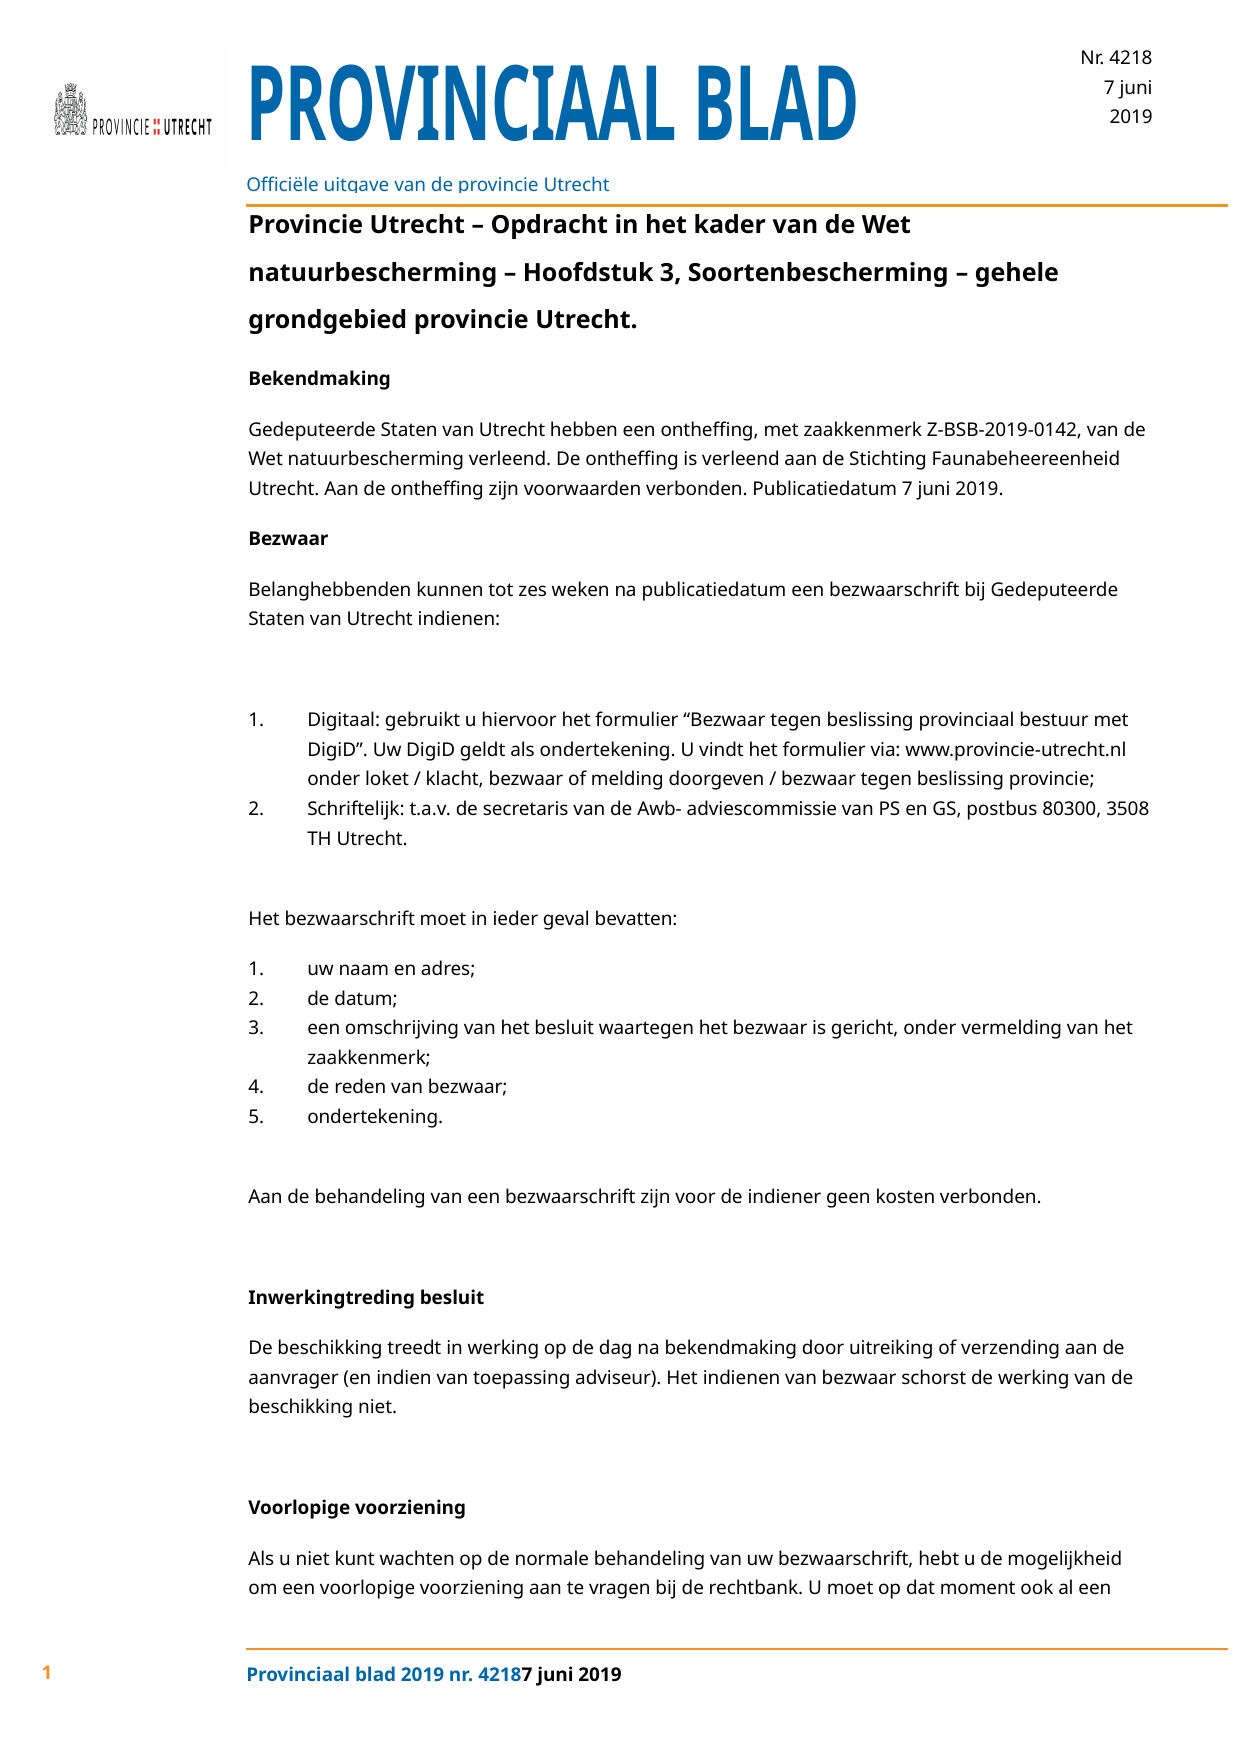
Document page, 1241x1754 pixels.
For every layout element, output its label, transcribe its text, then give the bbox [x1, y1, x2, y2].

text Inwerkingtreding besluit [248, 1284, 1152, 1309]
text Het bezwaarschrift moet in ieder geval bevatten: [248, 905, 1152, 930]
text Aan de behandeling van een bezwaarschrift zijn voor de indiener geen kosten verbonden. [248, 1183, 1152, 1209]
picture [41, 47, 231, 172]
text De beschikking treedt in werking op de dag na bekendmaking door uitreiking of verzending aan de aanvrager (en indien van toepassing adviseur). Het indienen van bezwaar schorst de werking van de beschikking niet. [248, 1334, 1152, 1419]
text Als u niet kunt wachten op de normale behandeling van uw bezwaarschrift, hebt u de mogelijkheid om een voorlopige voorziening aan te vragen bij de rechtbank. U moet op dat moment ook al een [248, 1545, 1152, 1600]
text Voorlopige voorziening [248, 1494, 1152, 1520]
list de reden van bezwaar; [248, 1073, 1152, 1099]
list een omschrijving van het besluit waartegen het bezwaar is gericht, onder vermelding van het zaakkenmerk; [248, 1014, 1152, 1069]
list de datum; [248, 985, 1152, 1010]
text Provincie Utrecht – Opdracht in het kader van de Wet natuurbescherming – Hoofdstuk 3, Soortenbescherming – gehele grondgebied provincie Utrecht. [248, 207, 1152, 336]
text Belanghebbenden kunnen tot zes weken na publicatiedatum een bezwaarschrift bij Gedeputeerde Staten van Utrecht indienen: [248, 576, 1152, 631]
list ondertekening. [248, 1103, 1152, 1129]
list Schriftelijk: t.a.v. de secretaris van de Awb- adviescommissie van PS en GS, postbus 80300, 3508 TH Utrecht. [248, 795, 1152, 850]
text Bekendmaking [248, 366, 1152, 391]
list Digitaal: gebruikt u hiervoor het formulier “Bezwaar tegen beslissing provinciaal bestuur met DigiD”. Uw DigiD geldt als ondertekening. U vindt het formulier via: www.provincie-utrecht.nl onder loket / klacht, bezwaar of melding doorgeven / bezwaar tegen beslissing provincie; [248, 706, 1152, 791]
text Bezwaar [248, 526, 1152, 551]
list uw naam en adres; [248, 955, 1152, 981]
text Gedeputeerde Staten van Utrecht hebben een ontheffing, met zaakkenmerk Z-BSB-2019-0142, van de Wet natuurbescherming verleend. De ontheffing is verleend aan de Stichting Faunabeheereenheid Utrecht. Aan de ontheffing zijn voorwaarden verbonden. Publicatiedatum 7 juni 2019. [248, 416, 1152, 501]
